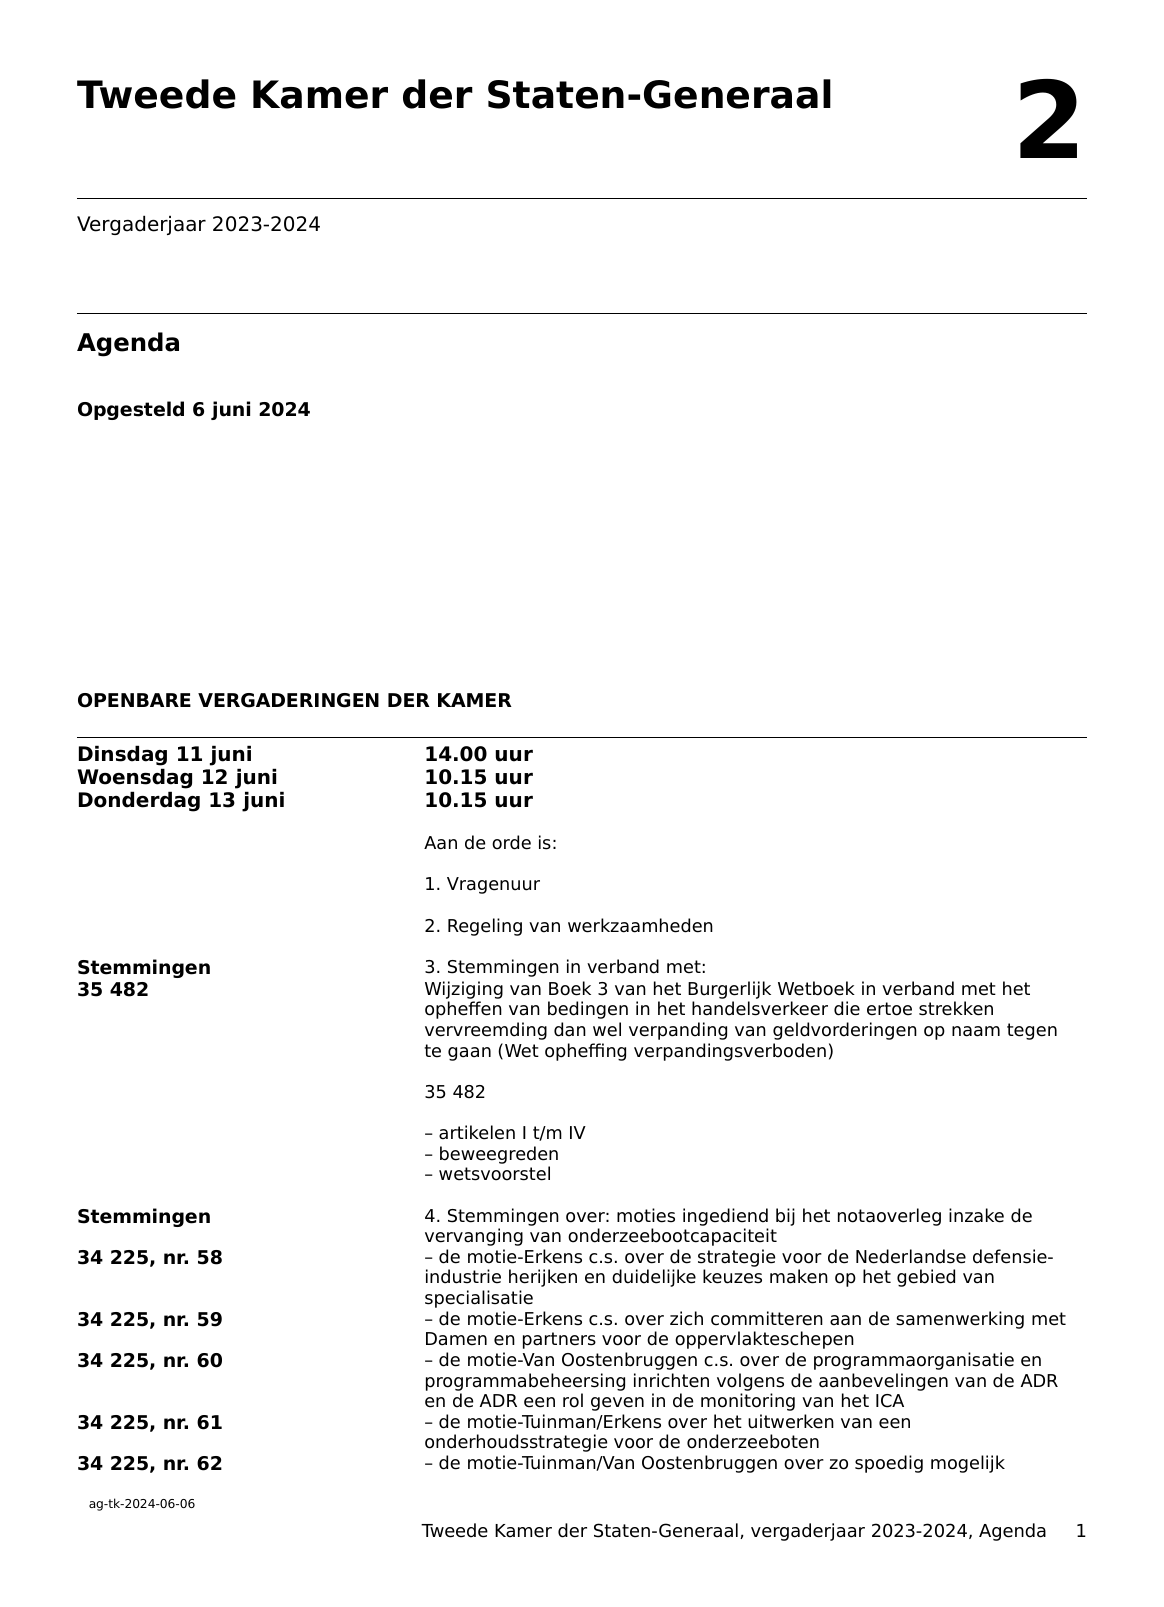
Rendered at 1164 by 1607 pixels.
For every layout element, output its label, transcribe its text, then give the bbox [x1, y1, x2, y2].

table_cell [401, 1164, 418, 1185]
table_cell 1. Vragenuur [418, 874, 1087, 895]
table_cell [77, 1164, 401, 1185]
table_cell [401, 895, 418, 916]
table_cell [77, 1123, 401, 1144]
table_cell – de motie-Erkens c.s. over zich committeren aan de samenwerking met Damen en partners voor de oppervlakteschepen [418, 1309, 1087, 1350]
table_cell – artikelen I t/m IV [418, 1123, 1087, 1144]
table_cell [77, 854, 401, 874]
table_cell [401, 1206, 418, 1247]
table_cell 35 482 [77, 979, 401, 1061]
table_cell [418, 1061, 1087, 1082]
table_cell 34 225, nr. 61 [77, 1412, 401, 1453]
table_cell [418, 1185, 1087, 1206]
table_cell Agenda [77, 314, 422, 357]
table_cell [401, 766, 418, 789]
table_cell – de motie-Erkens c.s. over de strategie voor de Nederlandse defensie-industrie herijken en duidelijke keuzes maken op het gebied van specialisatie [418, 1247, 1087, 1309]
table_cell [77, 936, 401, 957]
table_cell 10.15 uur [418, 766, 1087, 789]
table_cell Woensdag 12 juni [77, 766, 401, 789]
table_cell [401, 1144, 418, 1164]
table_cell [77, 1144, 401, 1164]
table_header 2 [886, 59, 1087, 198]
table_cell [401, 1412, 418, 1453]
table_cell [77, 895, 401, 916]
table_header [401, 738, 418, 766]
table_header Dinsdag 11 juni [77, 738, 401, 766]
table_header Tweede Kamer der Staten-Generaal [77, 59, 886, 198]
table_cell [401, 1185, 418, 1206]
table_cell – wetsvoorstel [418, 1164, 1087, 1185]
table_cell [401, 854, 418, 874]
table_cell [77, 833, 401, 854]
table_cell 34 225, nr. 60 [77, 1350, 401, 1412]
table_cell [401, 1123, 418, 1144]
table_cell [401, 1082, 418, 1102]
table_cell [401, 1247, 418, 1309]
table_cell [401, 874, 418, 895]
table_cell 35 482 [418, 1082, 1087, 1102]
table_cell 34 225, nr. 59 [77, 1309, 401, 1350]
table_cell [418, 895, 1087, 916]
table_cell 4. Stemmingen over: moties ingediend bij het notaoverleg inzake de vervanging van onderzeebootcapaciteit [418, 1206, 1087, 1247]
table_cell [77, 1082, 401, 1102]
table_cell [77, 1185, 401, 1206]
table_cell 34 225, nr. 62 [77, 1453, 401, 1475]
table_cell [422, 314, 1087, 357]
table_cell – de motie-Tuinman/Van Oostenbruggen over zo spoedig mogelijk [418, 1453, 1087, 1475]
table_cell 10.15 uur [418, 789, 1087, 812]
table_cell [77, 1061, 401, 1082]
table_cell [418, 1103, 1087, 1123]
table_cell [401, 833, 418, 854]
table_cell [401, 1309, 418, 1350]
table_cell Vergaderjaar 2023-2024 [77, 199, 1087, 313]
table_cell [77, 874, 401, 895]
table_cell 2. Regeling van werkzaamheden [418, 916, 1087, 936]
table_cell Stemmingen [77, 1206, 401, 1247]
table_cell [77, 1103, 401, 1123]
table_cell Donderdag 13 juni [77, 789, 401, 812]
table_cell Wijziging van Boek 3 van het Burgerlijk Wetboek in verband met het opheffen van bedingen in het handelsverkeer die ertoe strekken vervreemding dan wel verpanding van geldvorderingen op naam tegen te gaan (Wet opheffing verpandingsverboden) [418, 979, 1087, 1061]
text Opgesteld 6 juni 2024 [77, 399, 1087, 421]
table_cell 34 225, nr. 58 [77, 1247, 401, 1309]
table_cell – de motie-Tuinman/Erkens over het uitwerken van een onderhoudsstrategie voor de onderzeeboten [418, 1412, 1087, 1453]
table_cell [77, 916, 401, 936]
table_cell – beweegreden [418, 1144, 1087, 1164]
table_cell [418, 936, 1087, 957]
table_cell [401, 1453, 418, 1475]
table_cell [401, 1350, 418, 1412]
table_cell [418, 813, 1087, 833]
subtitle OPENBARE VERGADERINGEN DER KAMER [77, 690, 1087, 712]
table_cell – de motie-Van Oostenbruggen c.s. over de programmaorganisatie en programmabeheersing inrichten volgens de aanbevelingen van de ADR en de ADR een rol geven in de monitoring van het ICA [418, 1350, 1087, 1412]
table_cell Aan de orde is: [418, 833, 1087, 854]
table_cell [401, 916, 418, 936]
table_cell [77, 813, 401, 833]
table_cell [401, 936, 418, 957]
table_cell [401, 789, 418, 812]
table_header 14.00 uur [418, 738, 1087, 766]
table_cell [401, 1061, 418, 1082]
table_cell [401, 1103, 418, 1123]
table_cell [401, 813, 418, 833]
table_cell Stemmingen [77, 957, 401, 979]
table_cell [418, 854, 1087, 874]
text ag-tk-2024-06-06 [88, 1497, 323, 1511]
table_cell [401, 979, 418, 1061]
table_cell [401, 957, 418, 979]
table_cell 3. Stemmingen in verband met: [418, 957, 1087, 979]
